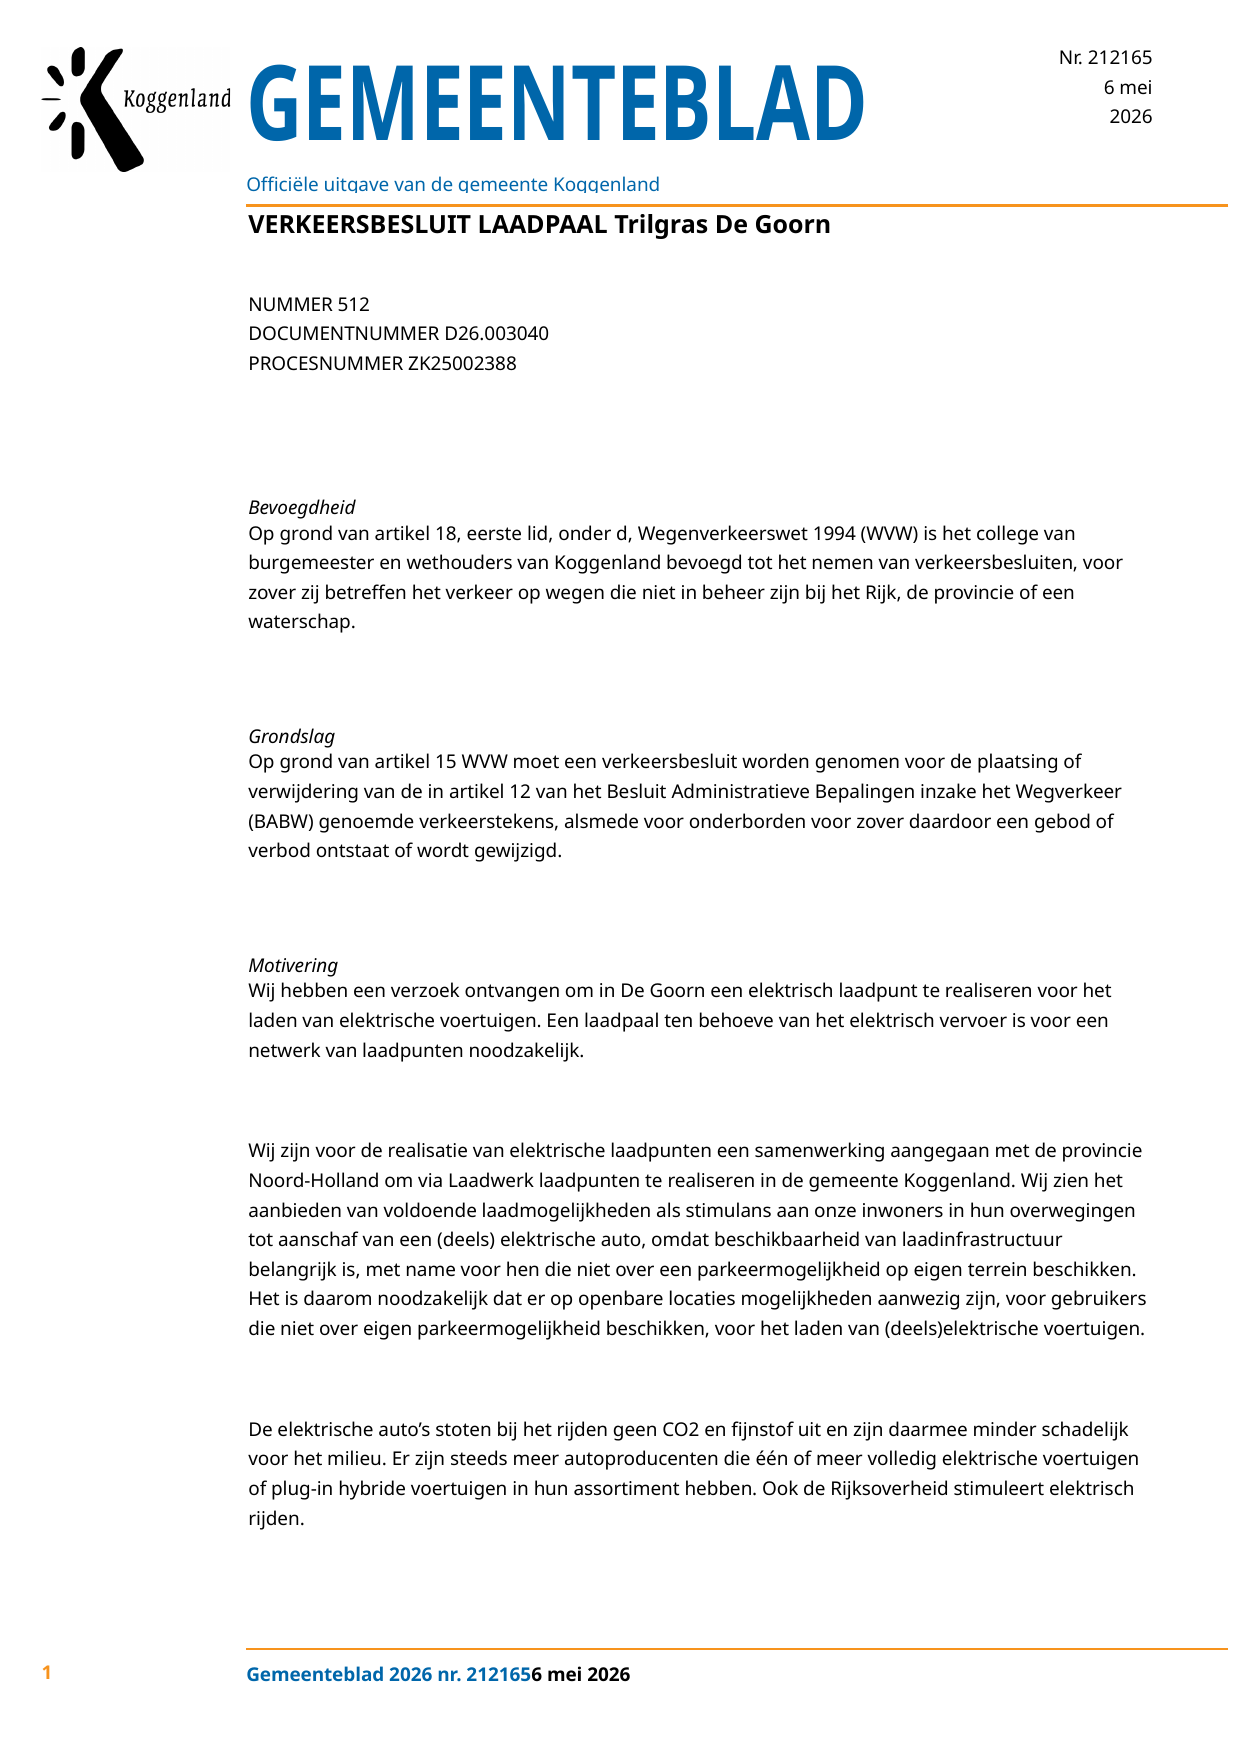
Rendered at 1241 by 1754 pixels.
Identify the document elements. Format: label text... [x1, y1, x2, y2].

text Wij hebben een verzoek ontvangen om in De Goorn een elektrisch laadpunt te realiseren voor het laden van elektrische voertuigen. Een laadpaal ten behoeve van het elektrisch vervoer is voor een netwerk van laadpunten noodzakelijk. [248, 978, 1152, 1062]
text Motivering [248, 952, 1152, 978]
text DOCUMENTNUMMER D26.003040 [248, 321, 1152, 346]
text Wij zijn voor de realisatie van elektrische laadpunten een samenwerking aangegaan met de provincie Noord-Holland om via Laadwerk laadpunten te realiseren in de gemeente Koggenland. Wij zien het aanbieden van voldoende laadmogelijkheden als stimulans aan onze inwoners in hun overwegingen tot aanschaf van een (deels) elektrische auto, omdat beschikbaarheid van laadinfrastructuur belangrijk is, met name voor hen die niet over een parkeermogelijkheid op eigen terrein beschikken. Het is daarom noodzakelijk dat er op openbare locaties mogelijkheden aanwezig zijn, voor gebruikers die niet over eigen parkeermogelijkheid beschikken, voor het laden van (deels)elektrische voertuigen. [248, 1138, 1152, 1341]
text Op grond van artikel 15 WVW moet een verkeersbesluit worden genomen voor de plaatsing of verwijdering van de in artikel 12 van het Besluit Administratieve Bepalingen inzake het Wegverkeer (BABW) genoemde verkeerstekens, alsmede voor onderborden voor zover daardoor een gebod of verbod ontstaat of wordt gewijzigd. [248, 749, 1152, 863]
text Bevoegdheid [248, 494, 1152, 520]
text Grondslag [248, 723, 1152, 749]
text PROCESNUMMER ZK25002388 [248, 350, 1152, 376]
picture [41, 47, 231, 172]
text VERKEERSBESLUIT LAADPAAL Trilgras De Goorn [248, 207, 1152, 241]
text Op grond van artikel 18, eerste lid, onder d, Wegenverkeerswet 1994 (WVW) is het college van burgemeester en wethouders van Koggenland bevoegd tot het nemen van verkeersbesluiten, voor zover zij betreffen het verkeer op wegen die niet in beheer zijn bij het Rijk, de provincie of een waterschap. [248, 520, 1152, 634]
text NUMMER 512 [248, 291, 1152, 317]
text De elektrische auto’s stoten bij het rijden geen CO2 en fijnstof uit en zijn daarmee minder schadelijk voor het milieu. Er zijn steeds meer autoproducenten die één of meer volledig elektrische voertuigen of plug-in hybride voertuigen in hun assortiment hebben. Ook de Rijksoverheid stimuleert elektrisch rijden. [248, 1416, 1152, 1530]
